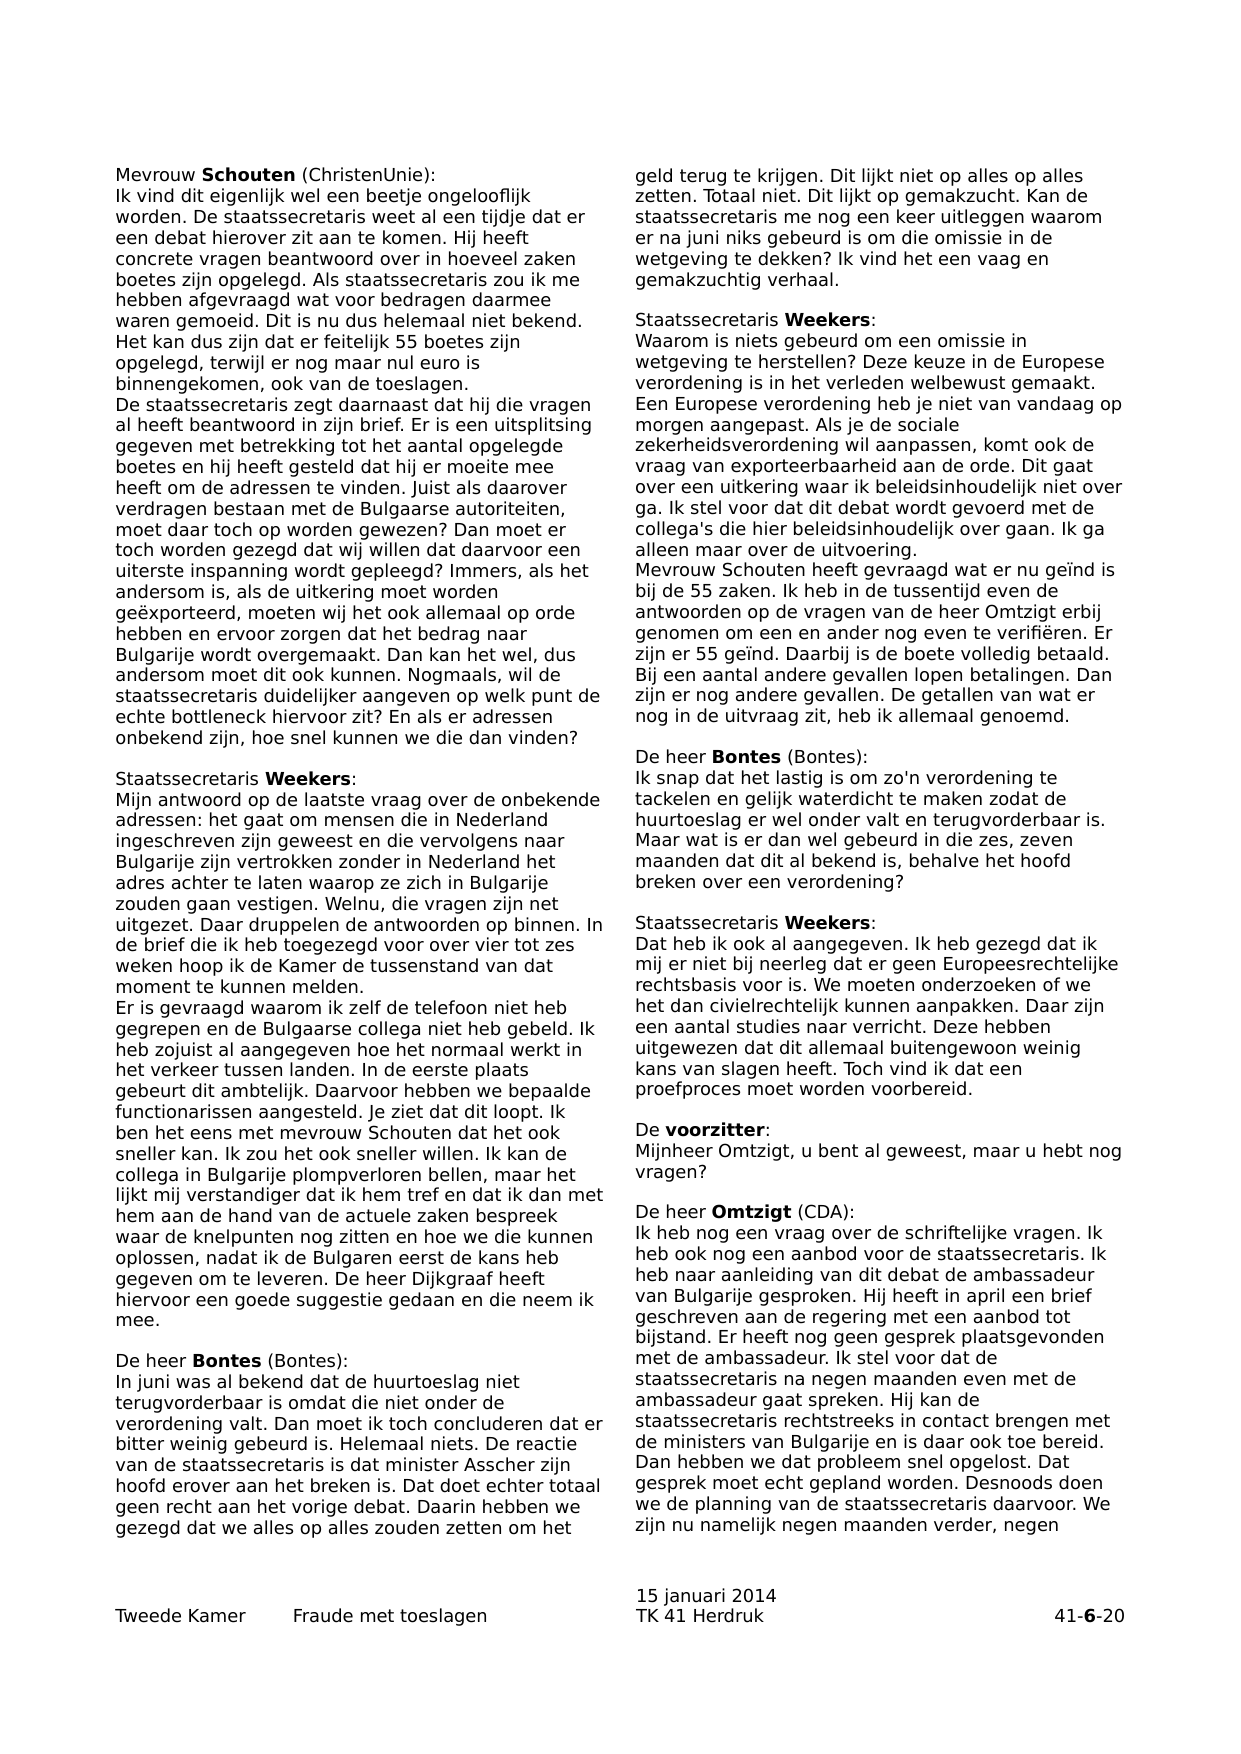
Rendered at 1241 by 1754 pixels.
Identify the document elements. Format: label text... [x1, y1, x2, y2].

text geld terug te krijgen. Dit lijkt niet op alles op alles zetten. Totaal niet. Dit lijkt op gemakzucht. Kan de staatssecretaris me nog een keer uitleggen waarom er na juni niks gebeurd is om die omissie in de wetgeving te dekken? Ik vind het een vaag en gemakzuchtig verhaal. [635, 165, 1125, 290]
text In juni was al bekend dat de huurtoeslag niet terugvorderbaar is omdat die niet onder de verordening valt. Dan moet ik toch concluderen dat er bitter weinig gebeurd is. Helemaal niets. De reactie van de staatssecretaris is dat minister Asscher zijn hoofd erover aan het breken is. Dat doet echter totaal geen recht aan het vorige debat. Daarin hebben we gezegd dat we alles op alles zouden zetten om het [115, 1372, 605, 1538]
text Ik snap dat het lastig is om zo'n verordening te tackelen en gelijk waterdicht te maken zodat de huurtoeslag er wel onder valt en terugvorderbaar is. Maar wat is er dan wel gebeurd in die zes, zeven maanden dat dit al bekend is, behalve het hoofd breken over een verordening? [635, 768, 1125, 893]
text Ik heb nog een vraag over de schriftelijke vragen. Ik heb ook nog een aanbod voor de staatssecretaris. Ik heb naar aanleiding van dit debat de ambassadeur van Bulgarije gesproken. Hij heeft in april een brief geschreven aan de regering met een aanbod tot bijstand. Er heeft nog geen gesprek plaatsgevonden met de ambassadeur. Ik stel voor dat de staatssecretaris na negen maanden even met de ambassadeur gaat spreken. Hij kan de staatssecretaris rechtstreeks in contact brengen met de ministers van Bulgarije en is daar ook toe bereid. Dan hebben we dat probleem snel opgelost. Dat gesprek moet echt gepland worden. Desnoods doen we de planning van de staatssecretaris daarvoor. We zijn nu namelijk negen maanden verder, negen [635, 1223, 1125, 1536]
text De heer Bontes (Bontes): [635, 747, 1125, 768]
text De heer Bontes (Bontes): [115, 1351, 605, 1372]
text De heer Omtzigt (CDA): [635, 1202, 1125, 1223]
text De staatssecretaris zegt daarnaast dat hij die vragen al heeft beantwoord in zijn brief. Er is een uitsplitsing gegeven met betrekking tot het aantal opgelegde boetes en hij heeft gesteld dat hij er moeite mee heeft om de adressen te vinden. Juist als daarover verdragen bestaan met de Bulgaarse autoriteiten, moet daar toch op worden gewezen? Dan moet er toch worden gezegd dat wij willen dat daarvoor een uiterste inspanning wordt gepleegd? Immers, als het andersom is, als de uitkering moet worden geëxporteerd, moeten wij het ook allemaal op orde hebben en ervoor zorgen dat het bedrag naar Bulgarije wordt overgemaakt. Dan kan het wel, dus andersom moet dit ook kunnen. Nogmaals, wil de staatssecretaris duidelijker aangeven op welk punt de echte bottleneck hiervoor zit? En als er adressen onbekend zijn, hoe snel kunnen we die dan vinden? [115, 394, 605, 748]
text De voorzitter: [635, 1120, 1125, 1141]
text Staatssecretaris Weekers: [115, 768, 605, 789]
text Mijnheer Omtzigt, u bent al geweest, maar u hebt nog vragen? [635, 1141, 1125, 1182]
text Waarom is niets gebeurd om een omissie in wetgeving te herstellen? Deze keuze in de Europese verordening is in het verleden welbewust gemaakt. Een Europese verordening heb je niet van vandaag op morgen aangepast. Als je de sociale zekerheidsverordening wil aanpassen, komt ook de vraag van exporteerbaarheid aan de orde. Dit gaat over een uitkering waar ik beleidsinhoudelijk niet over ga. Ik stel voor dat dit debat wordt gevoerd met de collega's die hier beleidsinhoudelijk over gaan. Ik ga alleen maar over de uitvoering. [635, 331, 1125, 560]
text Dat heb ik ook al aangegeven. Ik heb gezegd dat ik mij er niet bij neerleg dat er geen Europeesrechtelijke rechtsbasis voor is. We moeten onderzoeken of we het dan civielrechtelijk kunnen aanpakken. Daar zijn een aantal studies naar verricht. Deze hebben uitgewezen dat dit allemaal buitengewoon weinig kans van slagen heeft. Toch vind ik dat een proefproces moet worden voorbereid. [635, 933, 1125, 1100]
text Er is gevraagd waarom ik zelf de telefoon niet heb gegrepen en de Bulgaarse collega niet heb gebeld. Ik heb zojuist al aangegeven hoe het normaal werkt in het verkeer tussen landen. In de eerste plaats gebeurt dit ambtelijk. Daarvoor hebben we bepaalde functionarissen aangesteld. Je ziet dat dit loopt. Ik ben het eens met mevrouw Schouten dat het ook sneller kan. Ik zou het ook sneller willen. Ik kan de collega in Bulgarije plompverloren bellen, maar het lijkt mij verstandiger dat ik hem tref en dat ik dan met hem aan de hand van de actuele zaken bespreek waar de knelpunten nog zitten en hoe we die kunnen oplossen, nadat ik de Bulgaren eerst de kans heb gegeven om te leveren. De heer Dijkgraaf heeft hiervoor een goede suggestie gedaan en die neem ik mee. [115, 998, 605, 1331]
text Mevrouw Schouten (ChristenUnie): [115, 165, 605, 186]
text Staatssecretaris Weekers: [635, 310, 1125, 331]
text Ik vind dit eigenlijk wel een beetje ongelooflijk worden. De staatssecretaris weet al een tijdje dat er een debat hierover zit aan te komen. Hij heeft concrete vragen beantwoord over in hoeveel zaken boetes zijn opgelegd. Als staatssecretaris zou ik me hebben afgevraagd wat voor bedragen daarmee waren gemoeid. Dit is nu dus helemaal niet bekend. Het kan dus zijn dat er feitelijk 55 boetes zijn opgelegd, terwijl er nog maar nul euro is binnengekomen, ook van de toeslagen. [115, 186, 605, 394]
text Mijn antwoord op de laatste vraag over de onbekende adressen: het gaat om mensen die in Nederland ingeschreven zijn geweest en die vervolgens naar Bulgarije zijn vertrokken zonder in Nederland het adres achter te laten waarop ze zich in Bulgarije zouden gaan vestigen. Welnu, die vragen zijn net uitgezet. Daar druppelen de antwoorden op binnen. In de brief die ik heb toegezegd voor over vier tot zes weken hoop ik de Kamer de tussenstand van dat moment te kunnen melden. [115, 789, 605, 998]
text Mevrouw Schouten heeft gevraagd wat er nu geïnd is bij de 55 zaken. Ik heb in de tussentijd even de antwoorden op de vragen van de heer Omtzigt erbij genomen om een en ander nog even te verifiëren. Er zijn er 55 geïnd. Daarbij is de boete volledig betaald. Bij een aantal andere gevallen lopen betalingen. Dan zijn er nog andere gevallen. De getallen van wat er nog in de uitvraag zit, heb ik allemaal genoemd. [635, 560, 1125, 727]
text Staatssecretaris Weekers: [635, 913, 1125, 933]
